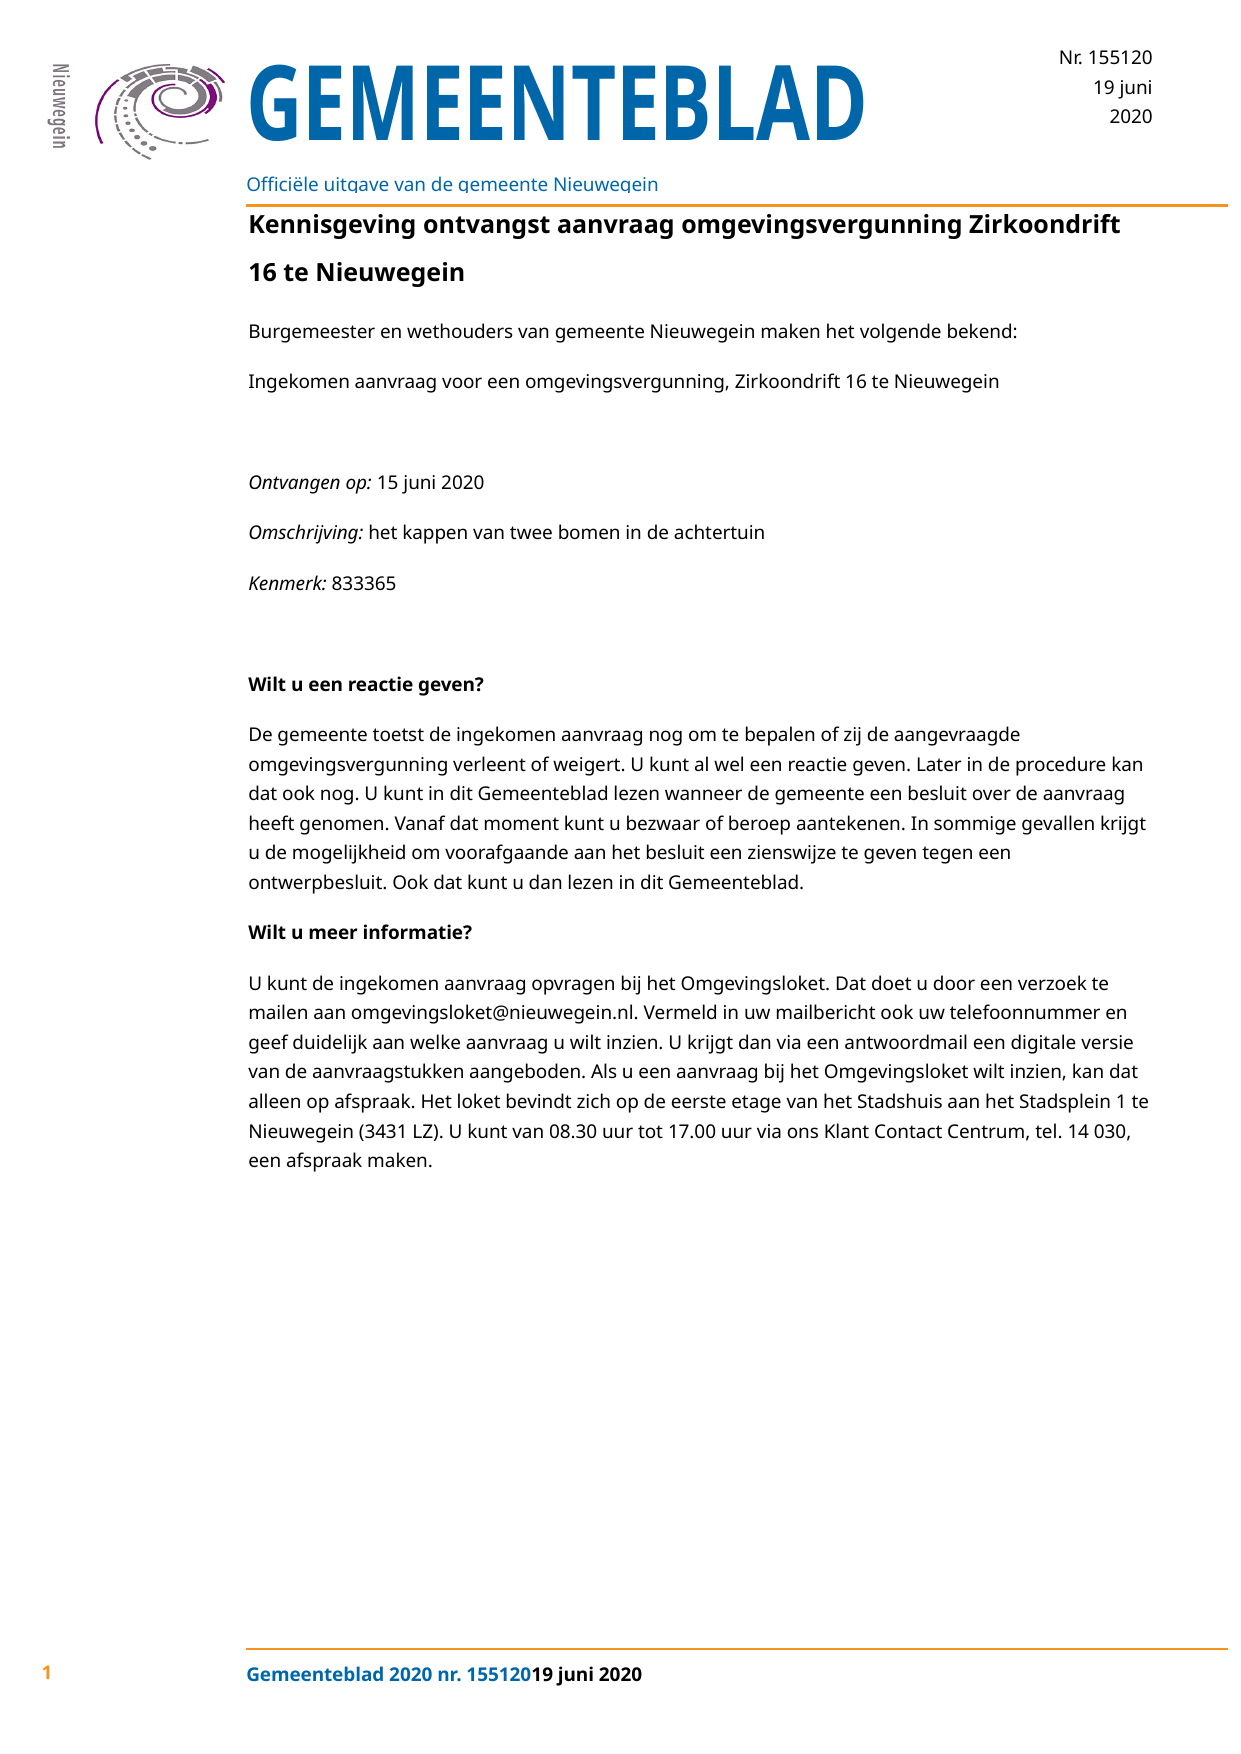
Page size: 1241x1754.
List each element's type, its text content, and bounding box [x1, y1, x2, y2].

text Kennisgeving ontvangst aanvraag omgevingsvergunning Zirkoondrift 16 te Nieuwegein [248, 207, 1152, 288]
text Kenmerk: 833365 [248, 570, 1152, 596]
picture [41, 47, 231, 172]
text De gemeente toetst de ingekomen aanvraag nog om te bepalen of zij de aangevraagde omgevingsvergunning verleent of weigert. U kunt al wel een reactie geven. Later in de procedure kan dat ook nog. U kunt in dit Gemeenteblad lezen wanneer de gemeente een besluit over de aanvraag heeft genomen. Vanaf dat moment kunt u bezwaar of beroep aantekenen. In sommige gevallen krijgt u de mogelijkheid om voorafgaande aan het besluit een zienswijze te geven tegen een ontwerpbesluit. Ook dat kunt u dan lezen in dit Gemeenteblad. [248, 721, 1152, 895]
text U kunt de ingekomen aanvraag opvragen bij het Omgevingsloket. Dat doet u door een verzoek te mailen aan omgevingsloket@nieuwegein.nl. Vermeld in uw mailbericht ook uw telefoonnummer en geef duidelijk aan welke aanvraag u wilt inzien. U krijgt dan via een antwoordmail een digitale versie van de aanvraagstukken aangeboden. Als u een aanvraag bij het Omgevingsloket wilt inzien, kan dat alleen op afspraak. Het loket bevindt zich op de eerste etage van het Stadshuis aan het Stadsplein 1 te Nieuwegein (3431 LZ). U kunt van 08.30 uur tot 17.00 uur via ons Klant Contact Centrum, tel. 14 030, een afspraak maken. [248, 970, 1152, 1173]
text Wilt u een reactie geven? [248, 671, 1152, 697]
text Omschrijving: het kappen van twee bomen in de achtertuin [248, 519, 1152, 545]
text Wilt u meer informatie? [248, 919, 1152, 945]
text Ontvangen op: 15 juni 2020 [248, 469, 1152, 495]
text Burgemeester en wethouders van gemeente Nieuwegein maken het volgende bekend: [248, 318, 1152, 344]
text Ingekomen aanvraag voor een omgevingsvergunning, Zirkoondrift 16 te Nieuwegein [248, 368, 1152, 394]
